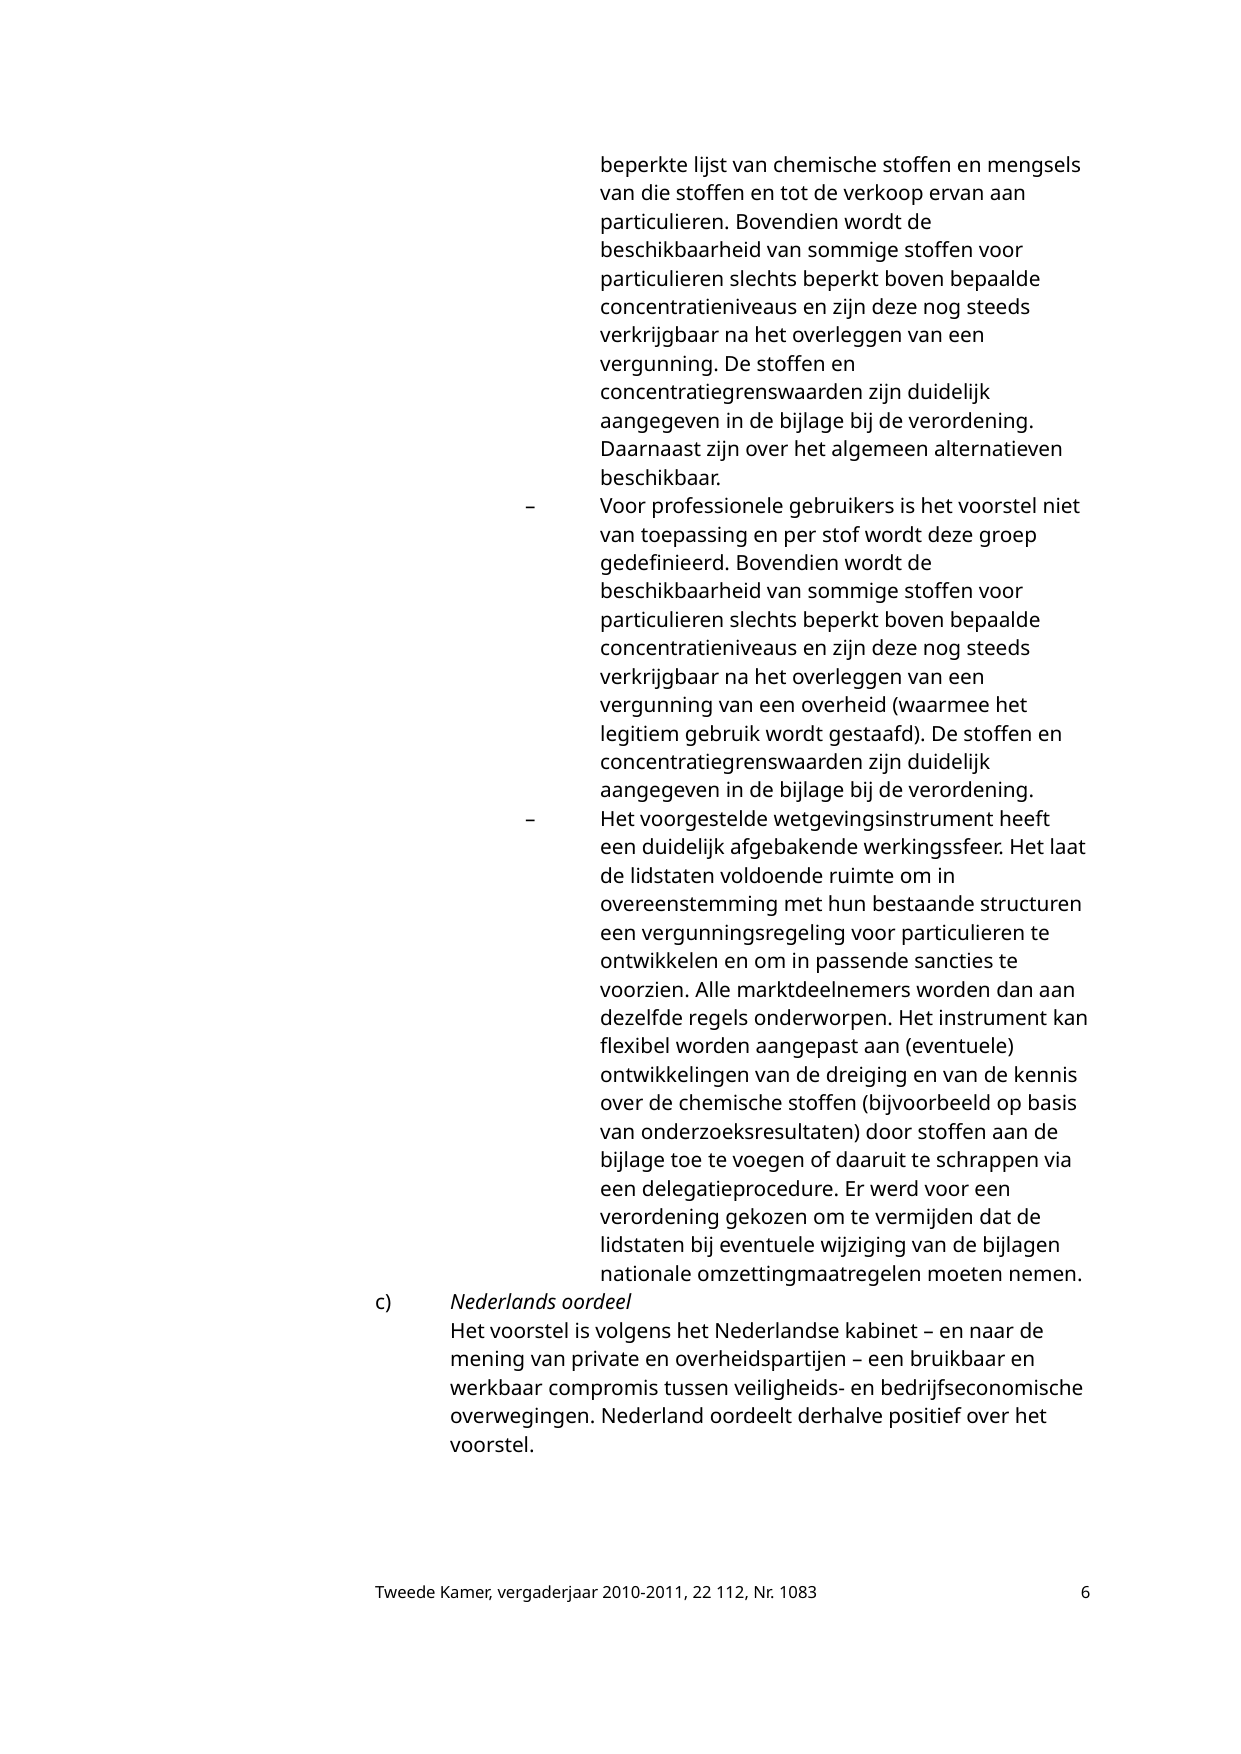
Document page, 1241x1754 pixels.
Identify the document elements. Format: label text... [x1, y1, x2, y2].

list Het voorstel is volgens het Nederlandse kabinet – en naar de mening van private en overheidspartijen – een bruikbaar en werkbaar compromis tussen veiligheids- en bedrijfseconomische overwegingen. Nederland oordeelt derhalve positief over het voorstel. [375, 1316, 1090, 1458]
list beperkte lijst van chemische stoffen en mengsels van die stoffen en tot de verkoop ervan aan particulieren. Bovendien wordt de beschikbaarheid van sommige stoffen voor particulieren slechts beperkt boven bepaalde concentratieniveaus en zijn deze nog steeds verkrijgbaar na het overleggen van een vergunning. De stoffen en concentratiegrenswaarden zijn duidelijk aangegeven in de bijlage bij de verordening. Daarnaast zijn over het algemeen alternatieven beschikbaar. [525, 150, 1090, 491]
list Het voorgestelde wetgevingsinstrument heeft een duidelijk afgebakende werkingssfeer. Het laat de lidstaten voldoende ruimte om in overeenstemming met hun bestaande structuren een vergunningsregeling voor particulieren te ontwikkelen en om in passende sancties te voorzien. Alle marktdeelnemers worden dan aan dezelfde regels onderworpen. Het instrument kan flexibel worden aangepast aan (eventuele) ontwikkelingen van de dreiging en van de kennis over de chemische stoffen (bijvoorbeeld op basis van onderzoeksresultaten) door stoffen aan de bijlage toe te voegen of daaruit te schrappen via een delegatieprocedure. Er werd voor een verordening gekozen om te vermijden dat de lidstaten bij eventuele wijziging van de bijlagen nationale omzettingmaatregelen moeten nemen. [525, 804, 1090, 1287]
list Nederlands oordeel [375, 1287, 1090, 1316]
list Voor professionele gebruikers is het voorstel niet van toepassing en per stof wordt deze groep gedefinieerd. Bovendien wordt de beschikbaarheid van sommige stoffen voor particulieren slechts beperkt boven bepaalde concentratieniveaus en zijn deze nog steeds verkrijgbaar na het overleggen van een vergunning van een overheid (waarmee het legitiem gebruik wordt gestaafd). De stoffen en concentratiegrenswaarden zijn duidelijk aangegeven in de bijlage bij de verordening. [525, 491, 1090, 804]
